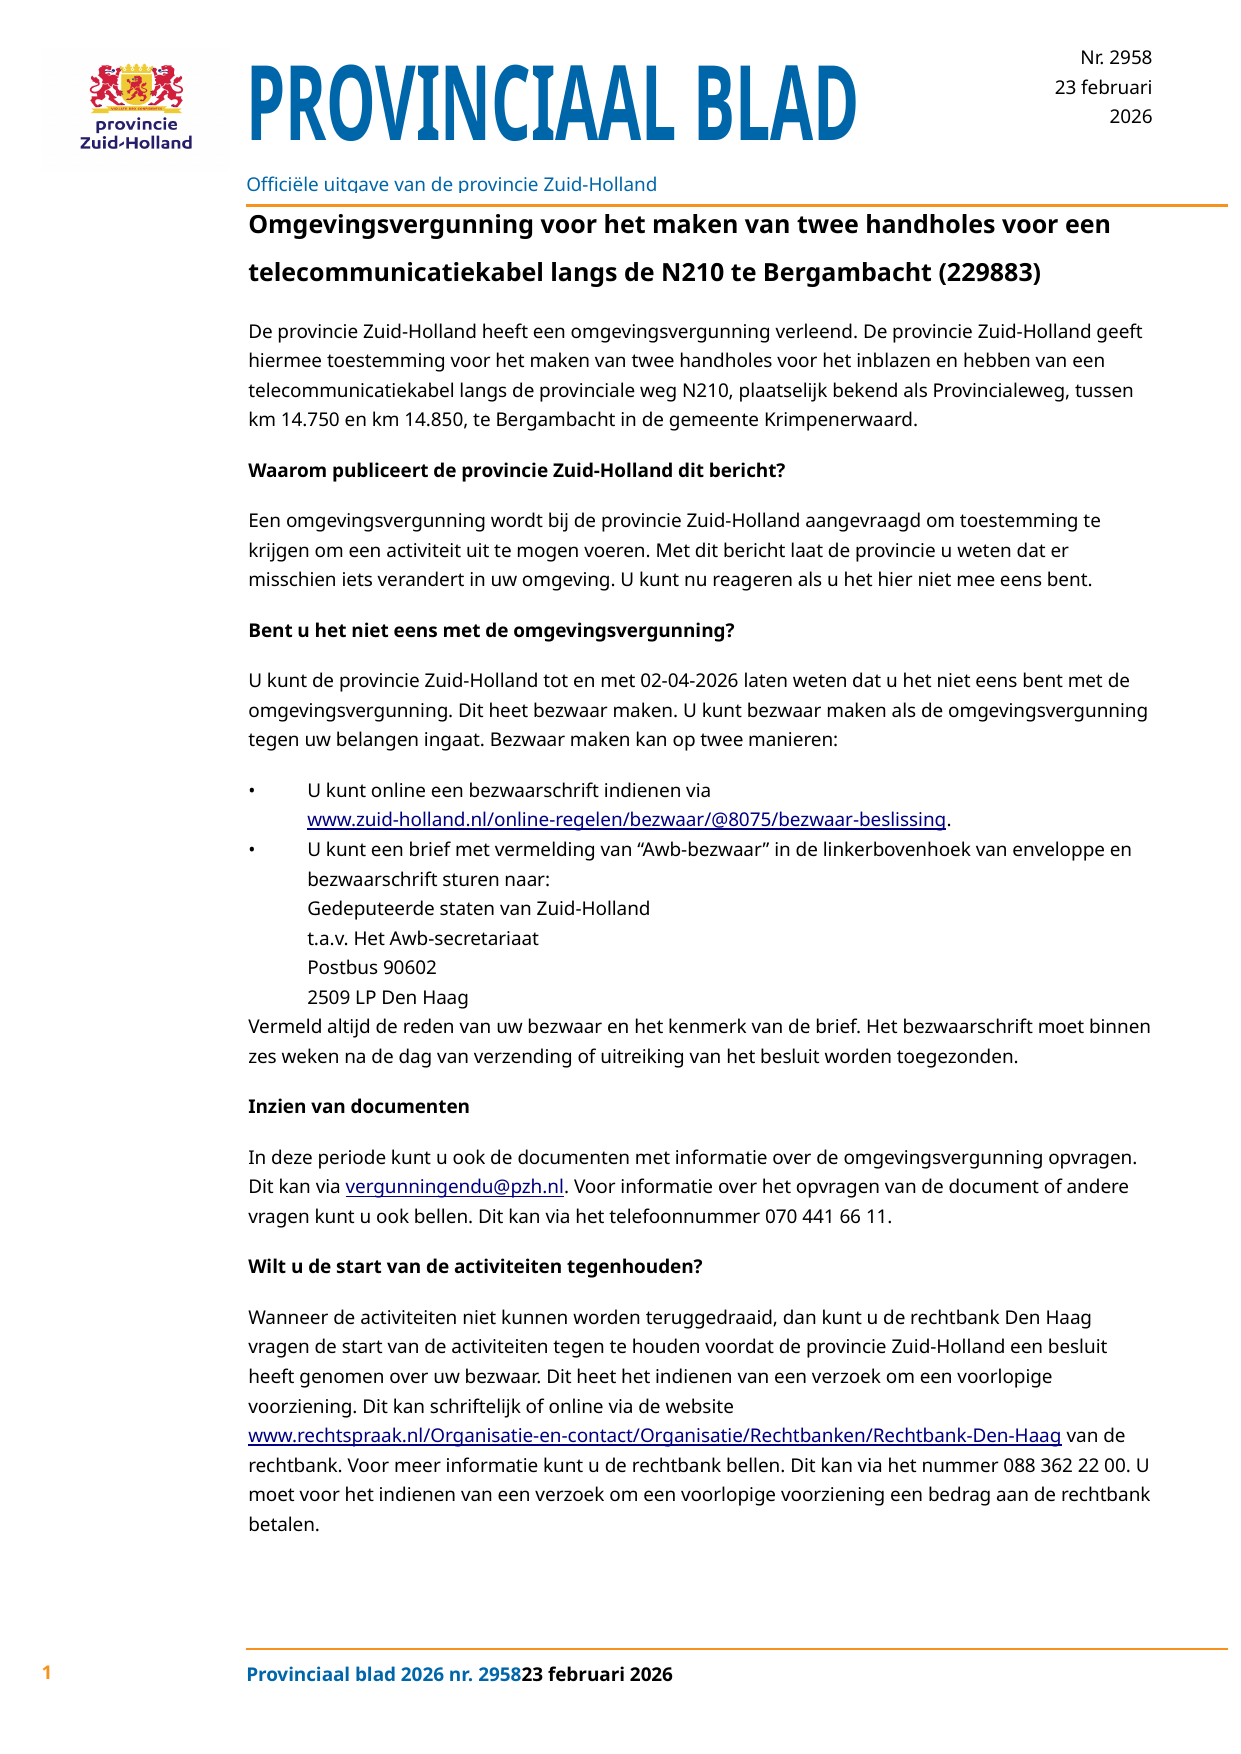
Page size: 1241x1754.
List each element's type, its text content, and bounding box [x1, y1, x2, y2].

list U kunt online een bezwaarschrift indienen via www.zuid-holland.nl/online-regelen/bezwaar/@8075/bezwaar-beslissing. [248, 777, 1152, 832]
text Vermeld altijd de reden van uw bezwaar en het kenmerk van de brief. Het bezwaarschrift moet binnen zes weken na de dag van verzending of uitreiking van het besluit worden toegezonden. [248, 1014, 1152, 1069]
list Postbus 90602 [248, 954, 1152, 980]
text Wanneer de activiteiten niet kunnen worden teruggedraaid, dan kunt u de rechtbank Den Haag vragen de start van de activiteiten tegen te houden voordat de provincie Zuid-Holland een besluit heeft genomen over uw bezwaar. Dit heet het indienen van een verzoek om een voorlopige voorziening. Dit kan schriftelijk of online via de website www.rechtspraak.nl/Organisatie-en-contact/Organisatie/Rechtbanken/Rechtbank-Den-Haag van de rechtbank. Voor meer informatie kunt u de rechtbank bellen. Dit kan via het nummer 088 362 22 00. U moet voor het indienen van een verzoek om een voorlopige voorziening een bedrag aan de rechtbank betalen. [248, 1304, 1152, 1537]
text Wilt u de start van de activiteiten tegenhouden? [248, 1254, 1152, 1279]
text Inzien van documenten [248, 1094, 1152, 1119]
text In deze periode kunt u ook de documenten met informatie over de omgevingsvergunning opvragen. Dit kan via vergunningendu@pzh.nl. Voor informatie over het opvragen van de document of andere vragen kunt u ook bellen. Dit kan via het telefoonnummer 070 441 66 11. [248, 1144, 1152, 1229]
list Gedeputeerde staten van Zuid-Holland [248, 895, 1152, 921]
text Waarom publiceert de provincie Zuid-Holland dit bericht? [248, 457, 1152, 483]
text U kunt de provincie Zuid-Holland tot en met 02-04-2026 laten weten dat u het niet eens bent met de omgevingsvergunning. Dit heet bezwaar maken. U kunt bezwaar maken als de omgevingsvergunning tegen uw belangen ingaat. Bezwaar maken kan op twee manieren: [248, 667, 1152, 752]
picture [41, 47, 231, 172]
text Een omgevingsvergunning wordt bij de provincie Zuid-Holland aangevraagd om toestemming te krijgen om een activiteit uit te mogen voeren. Met dit bericht laat de provincie u weten dat er misschien iets verandert in uw omgeving. U kunt nu reageren als u het hier niet mee eens bent. [248, 507, 1152, 592]
list U kunt een brief met vermelding van “Awb-bezwaar” in de linkerbovenhoek van enveloppe en bezwaarschrift sturen naar: [248, 836, 1152, 892]
text Omgevingsvergunning voor het maken van twee handholes voor een telecommunicatiekabel langs de N210 te Bergambacht (229883) [248, 207, 1152, 288]
text Bent u het niet eens met de omgevingsvergunning? [248, 617, 1152, 643]
list 2509 LP Den Haag [248, 984, 1152, 1010]
list t.a.v. Het Awb-secretariaat [248, 925, 1152, 951]
text De provincie Zuid-Holland heeft een omgevingsvergunning verleend. De provincie Zuid-Holland geeft hiermee toestemming voor het maken van twee handholes voor het inblazen en hebben van een telecommunicatiekabel langs de provinciale weg N210, plaatselijk bekend als Provincialeweg, tussen km 14.750 en km 14.850, te Bergambacht in de gemeente Krimpenerwaard. [248, 318, 1152, 432]
